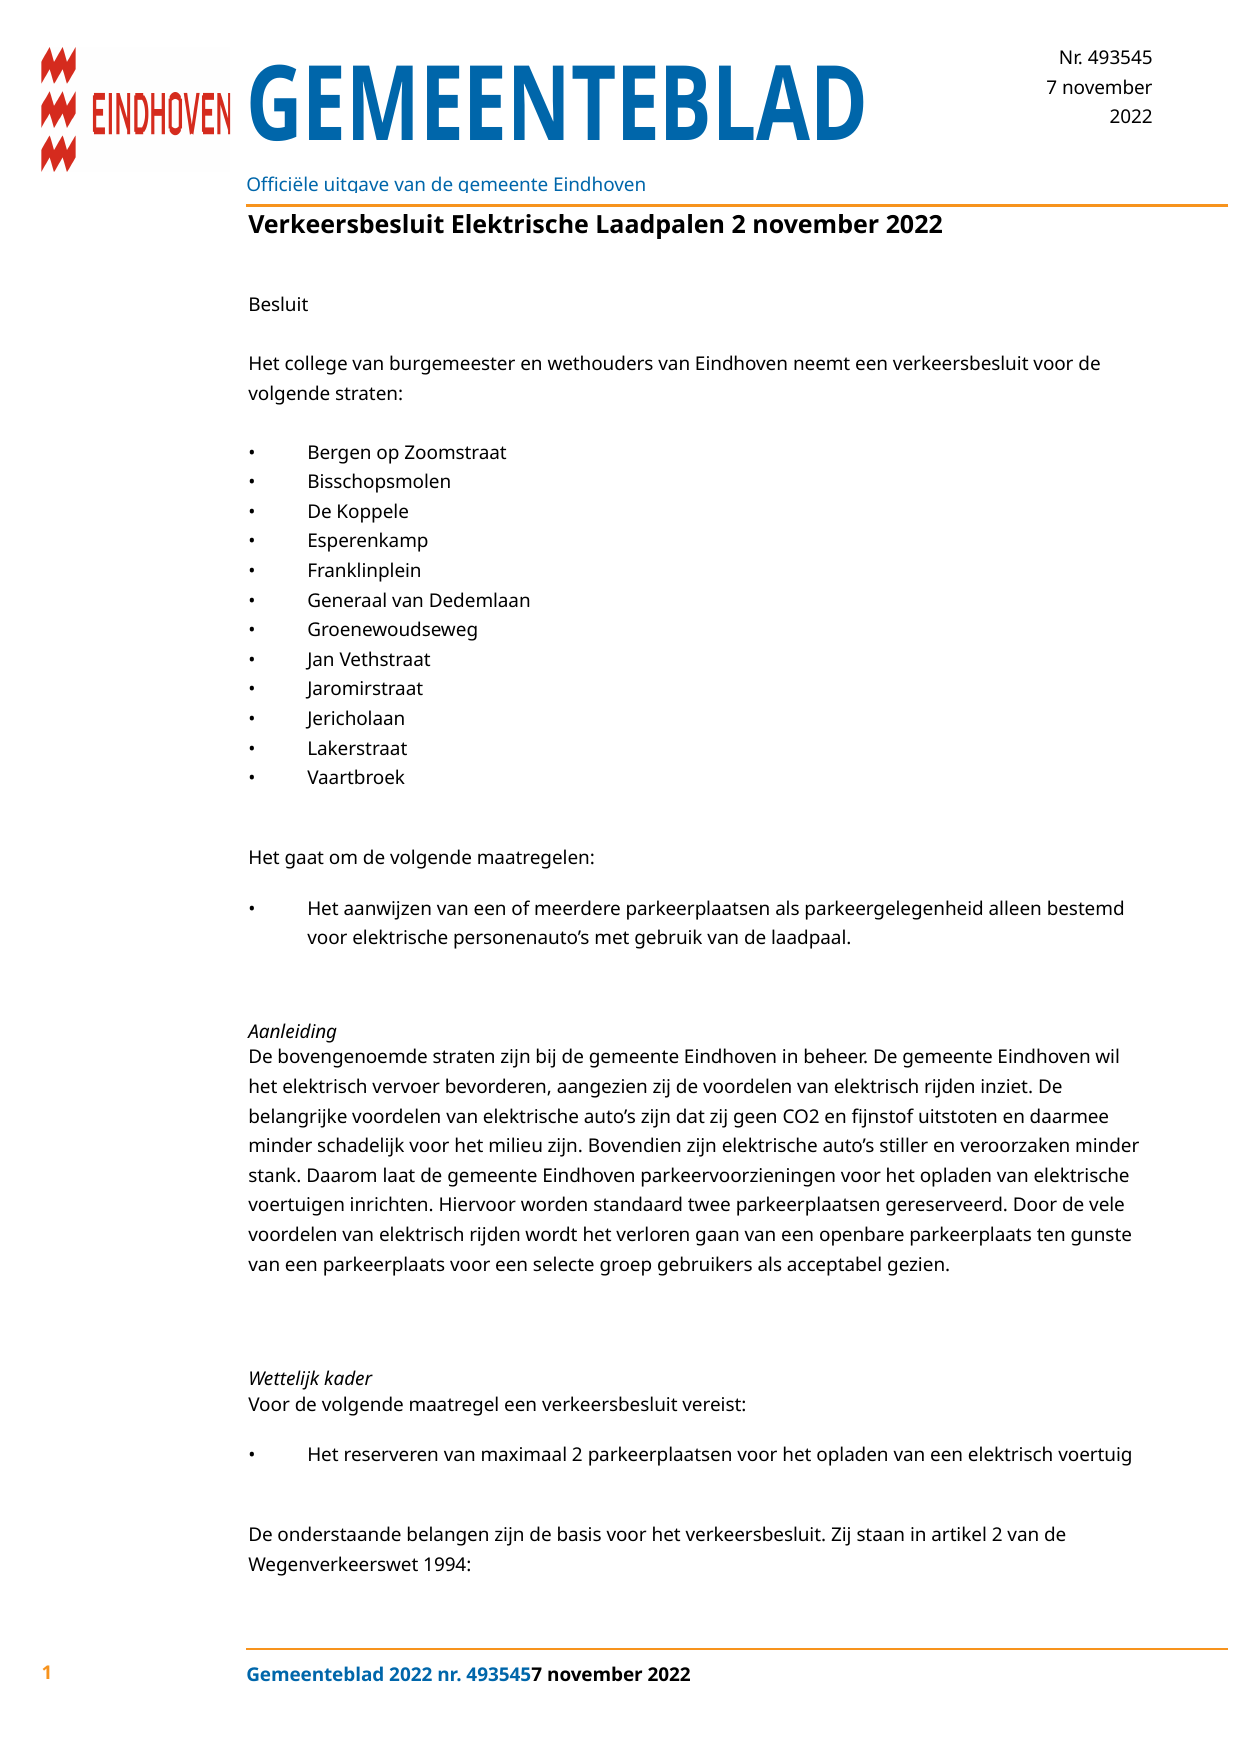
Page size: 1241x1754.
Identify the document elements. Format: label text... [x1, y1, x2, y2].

list Jericholaan [248, 705, 1152, 731]
text Het gaat om de volgende maatregelen: [248, 844, 1152, 870]
list Jaromirstraat [248, 676, 1152, 701]
text Voor de volgende maatregel een verkeersbesluit vereist: [248, 1391, 1152, 1417]
list Het aanwijzen van een of meerdere parkeerplaatsen als parkeergelegenheid alleen bestemd voor elektrische personenauto’s met gebruik van de laadpaal. [248, 895, 1152, 950]
text De onderstaande belangen zijn de basis voor het verkeersbesluit. Zij staan in artikel 2 van de Wegenverkeerswet 1994: [248, 1521, 1152, 1577]
list Bergen op Zoomstraat [248, 439, 1152, 465]
list Generaal van Dedemlaan [248, 587, 1152, 613]
list De Koppele [248, 498, 1152, 524]
picture [41, 47, 231, 172]
text Besluit [248, 291, 1152, 317]
list Vaartbroek [248, 764, 1152, 790]
list Lakerstraat [248, 735, 1152, 761]
text Het college van burgemeester en wethouders van Eindhoven neemt een verkeersbesluit voor de volgende straten: [248, 350, 1152, 406]
list Het reserveren van maximaal 2 parkeerplaatsen voor het opladen van een elektrisch voertuig [248, 1441, 1152, 1467]
text Aanleiding [248, 1018, 1152, 1044]
list Bisschopsmolen [248, 468, 1152, 494]
list Esperenkamp [248, 528, 1152, 553]
list Franklinplein [248, 557, 1152, 583]
list Jan Vethstraat [248, 646, 1152, 672]
text De bovengenoemde straten zijn bij de gemeente Eindhoven in beheer. De gemeente Eindhoven wil het elektrisch vervoer bevorderen, aangezien zij de voordelen van elektrisch rijden inziet. De belangrijke voordelen van elektrische auto’s zijn dat zij geen CO2 en fijnstof uitstoten en daarmee minder schadelijk voor het milieu zijn. Bovendien zijn elektrische auto’s stiller en veroorzaken minder stank. Daarom laat de gemeente Eindhoven parkeervoorzieningen voor het opladen van elektrische voertuigen inrichten. Hiervoor worden standaard twee parkeerplaatsen gereserveerd. Door de vele voordelen van elektrisch rijden wordt het verloren gaan van een openbare parkeerplaats ten gunste van een parkeerplaats voor een selecte groep gebruikers als acceptabel gezien. [248, 1044, 1152, 1276]
text Verkeersbesluit Elektrische Laadpalen 2 november 2022 [248, 207, 1152, 241]
text Wettelijk kader [248, 1365, 1152, 1391]
list Groenewoudseweg [248, 616, 1152, 642]
